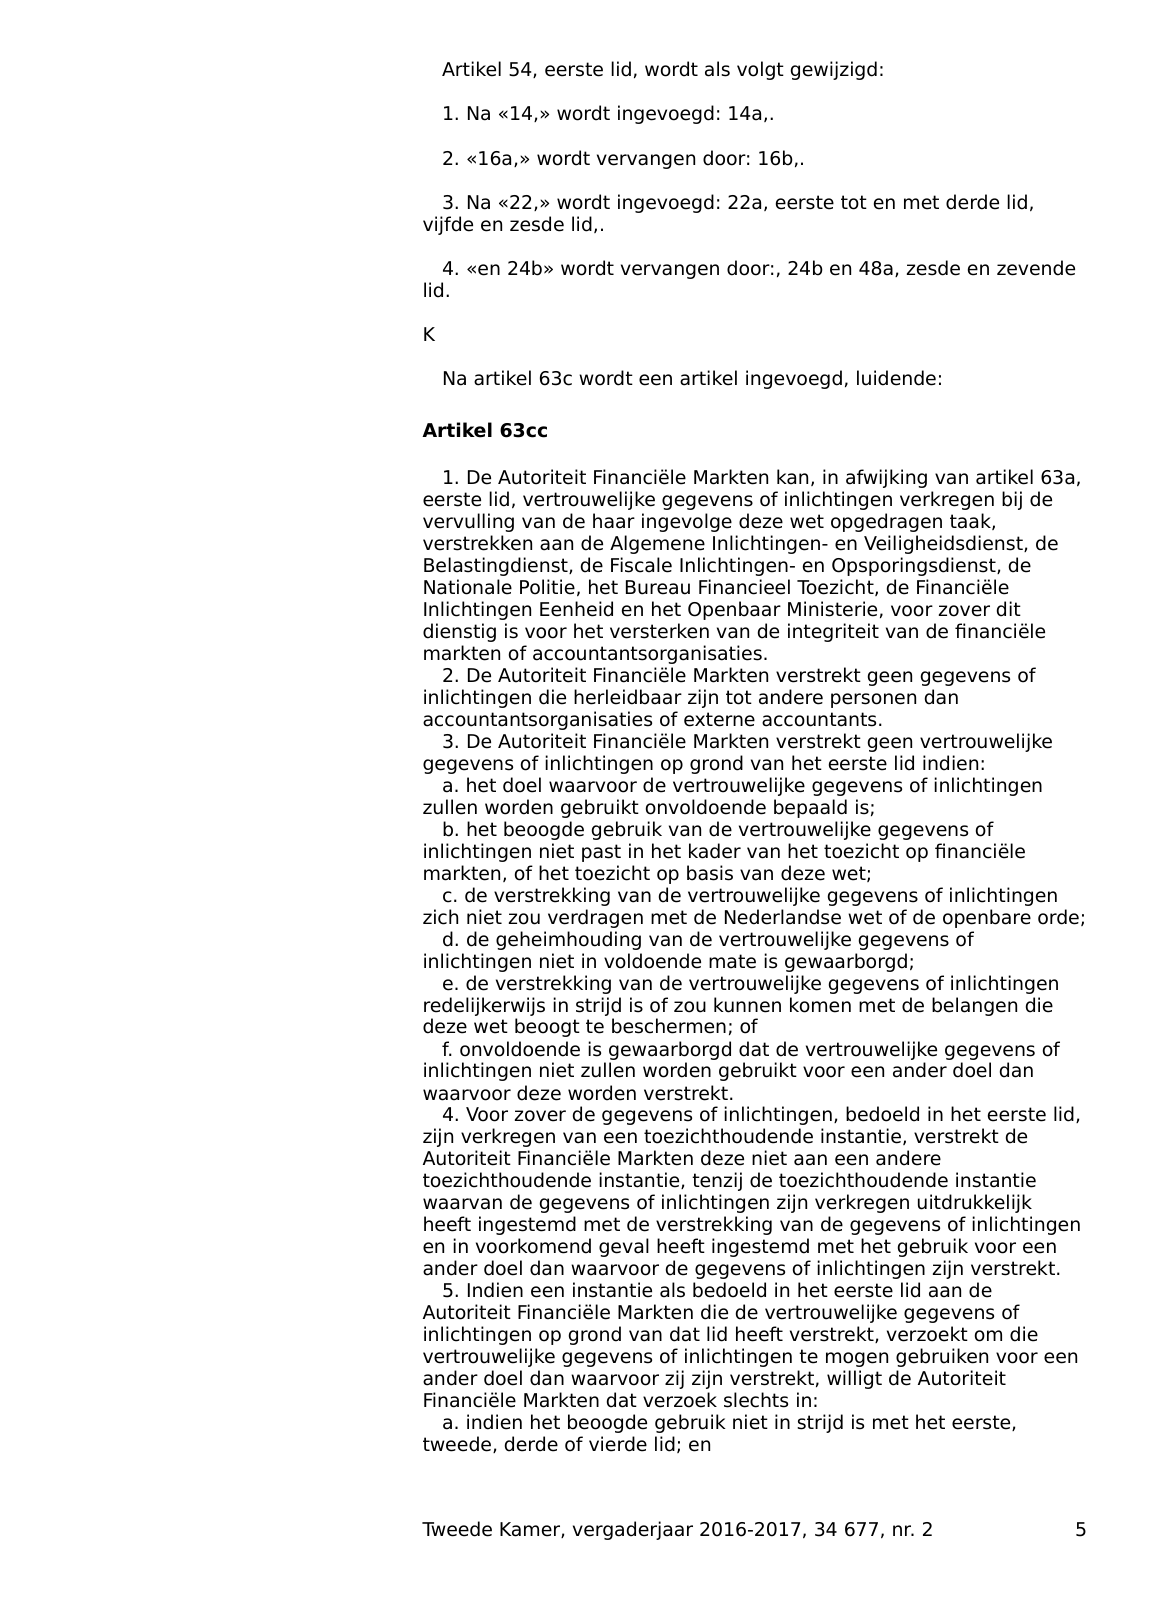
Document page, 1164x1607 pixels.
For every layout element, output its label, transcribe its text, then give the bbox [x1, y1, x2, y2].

text 3. Na «22,» wordt ingevoegd: 22a, eerste tot en met derde lid, vijfde en zesde lid,. [422, 192, 1087, 236]
text 2. «16a,» wordt vervangen door: 16b,. [422, 147, 1087, 169]
text 5. Indien een instantie als bedoeld in het eerste lid aan de Autoriteit Financiële Markten die de vertrouwelijke gegevens of inlichtingen op grond van dat lid heeft verstrekt, verzoekt om die vertrouwelijke gegevens of inlichtingen te mogen gebruiken voor een ander doel dan waarvoor zij zijn verstrekt, willigt de Autoriteit Financiële Markten dat verzoek slechts in: [422, 1280, 1087, 1412]
text 4. Voor zover de gegevens of inlichtingen, bedoeld in het eerste lid, zijn verkregen van een toezichthoudende instantie, verstrekt de Autoriteit Financiële Markten deze niet aan een andere toezichthoudende instantie, tenzij de toezichthoudende instantie waarvan de gegevens of inlichtingen zijn verkregen uitdrukkelijk heeft ingestemd met de verstrekking van de gegevens of inlichtingen en in voorkomend geval heeft ingestemd met het gebruik voor een ander doel dan waarvoor de gegevens of inlichtingen zijn verstrekt. [422, 1104, 1087, 1280]
text K [422, 324, 1087, 346]
text d. de geheimhouding van de vertrouwelijke gegevens of inlichtingen niet in voldoende mate is gewaarborgd; [422, 928, 1087, 972]
text 3. De Autoriteit Financiële Markten verstrekt geen vertrouwelijke gegevens of inlichtingen op grond van het eerste lid indien: [422, 731, 1087, 775]
subtitle Artikel 63cc [422, 420, 1087, 442]
text e. de verstrekking van de vertrouwelijke gegevens of inlichtingen redelijkerwijs in strijd is of zou kunnen komen met de belangen die deze wet beoogt te beschermen; of [422, 972, 1087, 1038]
text f. onvoldoende is gewaarborgd dat de vertrouwelijke gegevens of inlichtingen niet zullen worden gebruikt voor een ander doel dan waarvoor deze worden verstrekt. [422, 1038, 1087, 1104]
text 2. De Autoriteit Financiële Markten verstrekt geen gegevens of inlichtingen die herleidbaar zijn tot andere personen dan accountantsorganisaties of externe accountants. [422, 665, 1087, 731]
text Na artikel 63c wordt een artikel ingevoegd, luidende: [422, 368, 1087, 390]
text a. indien het beoogde gebruik niet in strijd is met het eerste, tweede, derde of vierde lid; en [422, 1412, 1087, 1456]
text b. het beoogde gebruik van de vertrouwelijke gegevens of inlichtingen niet past in het kader van het toezicht op financiële markten, of het toezicht op basis van deze wet; [422, 819, 1087, 884]
text a. het doel waarvoor de vertrouwelijke gegevens of inlichtingen zullen worden gebruikt onvoldoende bepaald is; [422, 775, 1087, 819]
text 1. Na «14,» wordt ingevoegd: 14a,. [422, 103, 1087, 125]
text 4. «en 24b» wordt vervangen door:, 24b en 48a, zesde en zevende lid. [422, 258, 1087, 302]
text 1. De Autoriteit Financiële Markten kan, in afwijking van artikel 63a, eerste lid, vertrouwelijke gegevens of inlichtingen verkregen bij de vervulling van de haar ingevolge deze wet opgedragen taak, verstrekken aan de Algemene Inlichtingen- en Veiligheidsdienst, de Belastingdienst, de Fiscale Inlichtingen- en Opsporingsdienst, de Nationale Politie, het Bureau Financieel Toezicht, de Financiële Inlichtingen Eenheid en het Openbaar Ministerie, voor zover dit dienstig is voor het versterken van de integriteit van de financiële markten of accountantsorganisaties. [422, 467, 1087, 665]
text c. de verstrekking van de vertrouwelijke gegevens of inlichtingen zich niet zou verdragen met de Nederlandse wet of de openbare orde; [422, 884, 1087, 928]
text Artikel 54, eerste lid, wordt als volgt gewijzigd: [422, 59, 1087, 81]
